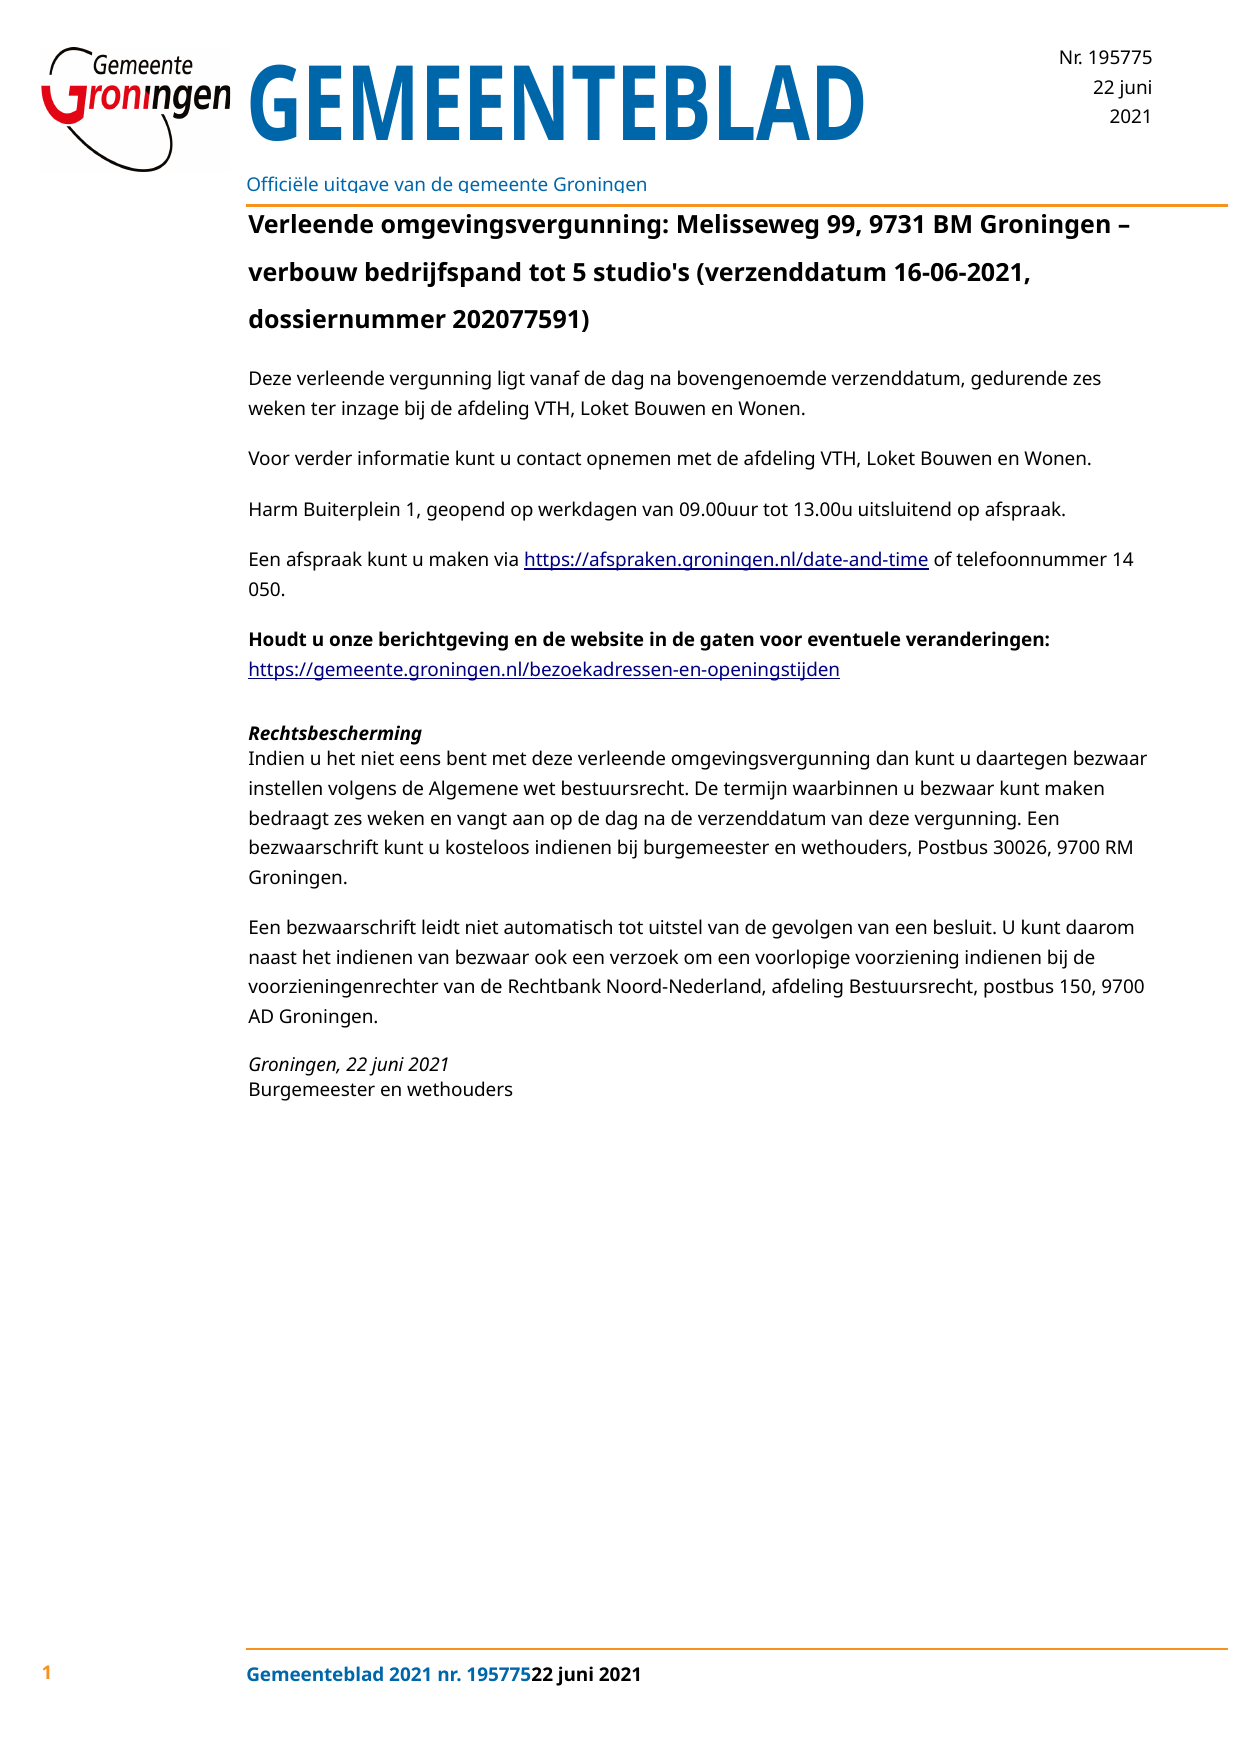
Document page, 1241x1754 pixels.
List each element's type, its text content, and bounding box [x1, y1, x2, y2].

picture [41, 47, 231, 172]
text Een bezwaarschrift leidt niet automatisch tot uitstel van de gevolgen van een besluit. U kunt daarom naast het indienen van bezwaar ook een verzoek om een voorlopige voorziening indienen bij de voorzieningenrechter van de Rechtbank Noord-Nederland, afdeling Bestuursrecht, postbus 150, 9700 AD Groningen. [248, 914, 1152, 1029]
text Een afspraak kunt u maken via https://afspraken.groningen.nl/date-and-time of telefoonnummer 14 050. [248, 546, 1152, 602]
text Verleende omgevingsvergunning: Melisseweg 99, 9731 BM Groningen – verbouw bedrijfspand tot 5 studio's (verzenddatum 16-06-2021, dossiernummer 202077591) [248, 207, 1152, 336]
text Rechtsbescherming [248, 720, 1152, 746]
text Burgemeester en wethouders [248, 1077, 1152, 1102]
text Deze verleende vergunning ligt vanaf de dag na bovengenoemde verzenddatum, gedurende zes weken ter inzage bij de afdeling VTH, Loket Bouwen en Wonen. [248, 366, 1152, 421]
text Harm Buiterplein 1, geopend op werkdagen van 09.00uur tot 13.00u uitsluitend op afspraak. [248, 496, 1152, 522]
text Groningen, 22 juni 2021 [248, 1051, 1152, 1077]
text Voor verder informatie kunt u contact opnemen met de afdeling VTH, Loket Bouwen en Wonen. [248, 446, 1152, 471]
text Houdt u onze berichtgeving en de website in de gaten voor eventuele veranderingen: https://gemeente.groningen.nl/bezoekadressen-en-openingstijden [248, 626, 1152, 682]
text Indien u het niet eens bent met deze verleende omgevingsvergunning dan kunt u daartegen bezwaar instellen volgens de Algemene wet bestuursrecht. De termijn waarbinnen u bezwaar kunt maken bedraagt zes weken en vangt aan op de dag na de verzenddatum van deze vergunning. Een bezwaarschrift kunt u kosteloos indienen bij burgemeester en wethouders, Postbus 30026, 9700 RM Groningen. [248, 746, 1152, 890]
